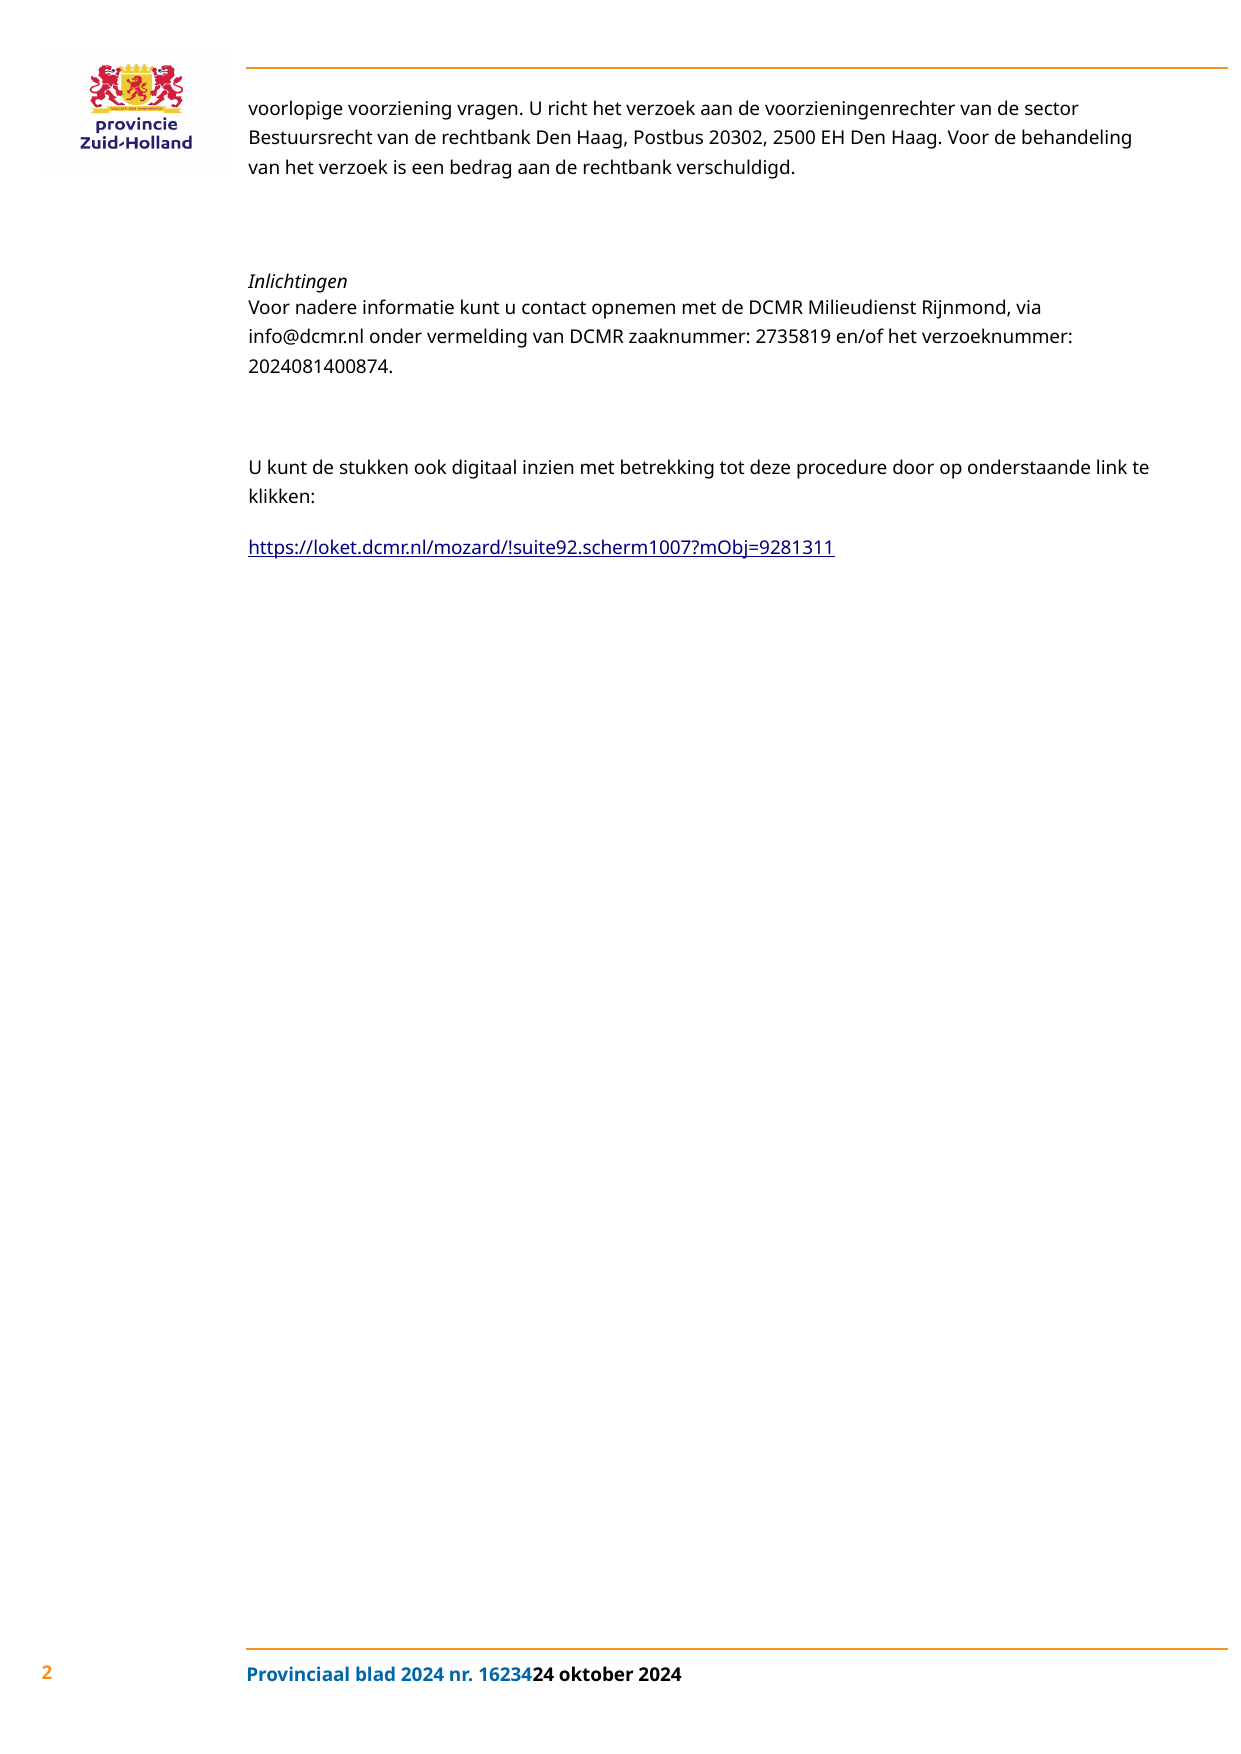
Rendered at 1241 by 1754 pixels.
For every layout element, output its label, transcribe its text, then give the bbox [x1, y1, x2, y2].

text https://loket.dcmr.nl/mozard/!suite92.scherm1007?mObj=9281311 [248, 534, 1152, 560]
text Inlichtingen [248, 268, 1152, 294]
text Voor nadere informatie kunt u contact opnemen met de DCMR Milieudienst Rijnmond, via info@dcmr.nl onder vermelding van DCMR zaaknummer: 2735819 en/of het verzoeknummer: 2024081400874. [248, 294, 1152, 379]
text U kunt de stukken ook digitaal inzien met betrekking tot deze procedure door op onderstaande link te klikken: [248, 454, 1152, 509]
picture [41, 47, 231, 172]
text voorlopige voorziening vragen. U richt het verzoek aan de voorzieningenrechter van de sector Bestuursrecht van de rechtbank Den Haag, Postbus 20302, 2500 EH Den Haag. Voor de behandeling van het verzoek is een bedrag aan de rechtbank verschuldigd. [248, 95, 1152, 180]
